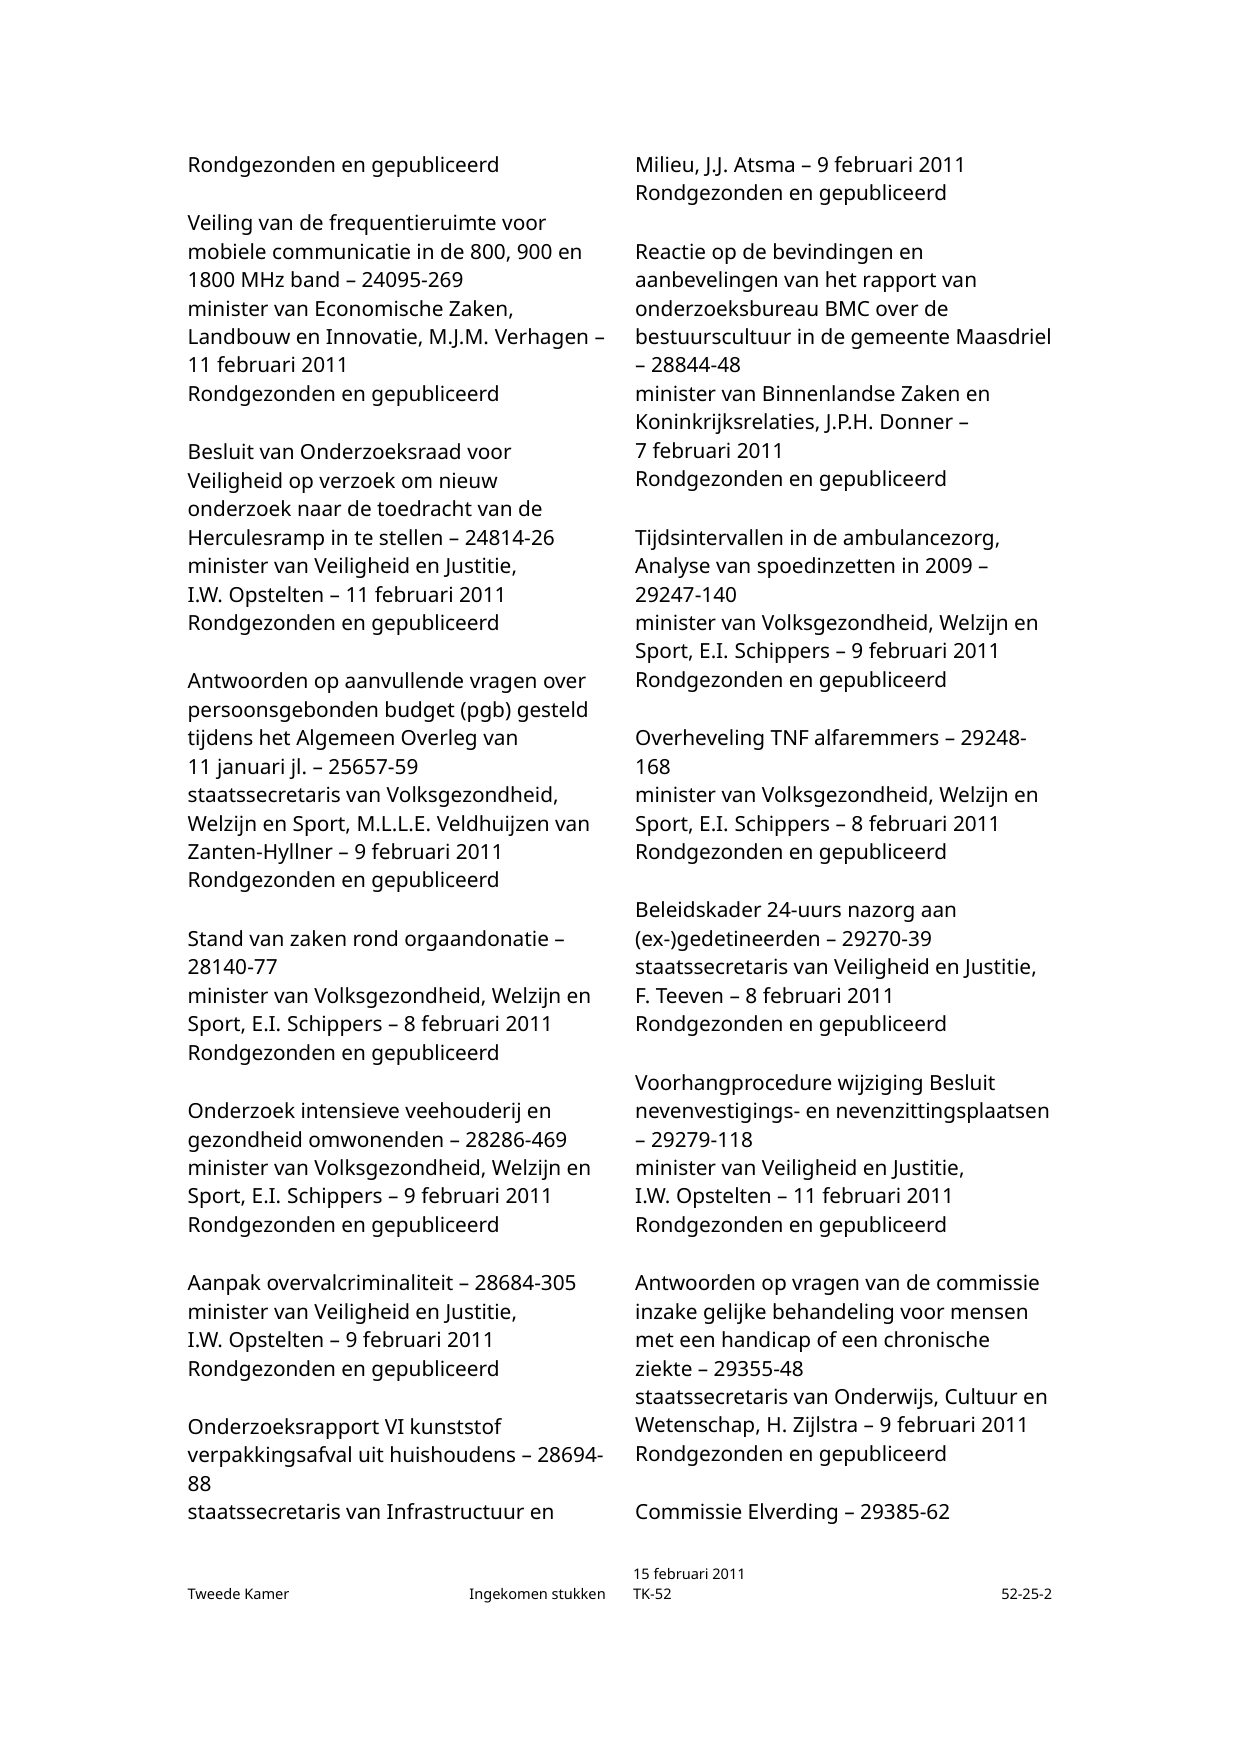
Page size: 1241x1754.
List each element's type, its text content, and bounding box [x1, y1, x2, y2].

text minister van Binnenlandse Zaken en Koninkrijksrelaties, J.P.H. Donner – 7 februari 2011 [635, 379, 1053, 464]
text Commissie Elverding – 29385-62 [635, 1497, 1053, 1526]
text Voorhangprocedure wijziging Besluit nevenvestigings- en nevenzittingsplaatsen – 29279-118 [635, 1068, 1053, 1153]
text Onderzoeksrapport VI kunststof verpakkingsafval uit huishoudens – 28694-88 [187, 1412, 605, 1497]
text Beleidskader 24-uurs nazorg aan (ex-)gedetineerden – 29270-39 [635, 896, 1053, 952]
text minister van Volksgezondheid, Welzijn en Sport, E.I. Schippers – 9 februari 2011 [635, 608, 1053, 665]
text Rondgezonden en gepubliceerd [635, 464, 1053, 493]
text Rondgezonden en gepubliceerd [187, 1038, 605, 1066]
text Rondgezonden en gepubliceerd [187, 379, 605, 407]
text Rondgezonden en gepubliceerd [187, 1354, 605, 1382]
text Tijdsintervallen in de ambulancezorg, Analyse van spoedinzetten in 2009 – 29247-140 [635, 523, 1053, 608]
text Rondgezonden en gepubliceerd [635, 1009, 1053, 1038]
text Milieu, J.J. Atsma – 9 februari 2011 [635, 150, 1053, 178]
text minister van Economische Zaken, Landbouw en Innovatie, M.J.M. Verhagen – 11 februari 2011 [187, 294, 605, 379]
text Rondgezonden en gepubliceerd [635, 837, 1053, 866]
text minister van Volksgezondheid, Welzijn en Sport, E.I. Schippers – 8 februari 2011 [635, 780, 1053, 837]
text staatssecretaris van Onderwijs, Cultuur en Wetenschap, H. Zijlstra – 9 februari 2011 [635, 1382, 1053, 1439]
text Overheveling TNF alfaremmers – 29248-168 [635, 723, 1053, 780]
text Rondgezonden en gepubliceerd [635, 665, 1053, 693]
text minister van Volksgezondheid, Welzijn en Sport, E.I. Schippers – 8 februari 2011 [187, 981, 605, 1038]
text Rondgezonden en gepubliceerd [635, 178, 1053, 207]
text Rondgezonden en gepubliceerd [635, 1210, 1053, 1238]
text minister van Veiligheid en Justitie, I.W. Opstelten – 11 februari 2011 [187, 551, 605, 608]
text Rondgezonden en gepubliceerd [187, 866, 605, 894]
text Stand van zaken rond orgaandonatie – 28140-77 [187, 924, 605, 981]
text Rondgezonden en gepubliceerd [187, 150, 605, 178]
text minister van Veiligheid en Justitie, I.W. Opstelten – 9 februari 2011 [187, 1297, 605, 1354]
text minister van Volksgezondheid, Welzijn en Sport, E.I. Schippers – 9 februari 2011 [187, 1153, 605, 1210]
text staatssecretaris van Infrastructuur en [187, 1497, 605, 1526]
text staatssecretaris van Veiligheid en Justitie, F. Teeven – 8 februari 2011 [635, 952, 1053, 1009]
text Rondgezonden en gepubliceerd [187, 608, 605, 637]
text Antwoorden op aanvullende vragen over persoonsgebonden budget (pgb) gesteld tijdens het Algemeen Overleg van 11 januari jl. – 25657-59 [187, 667, 605, 780]
text Besluit van Onderzoeksraad voor Veiligheid op verzoek om nieuw onderzoek naar de toedracht van de Herculesramp in te stellen – 24814-26 [187, 437, 605, 551]
text Reactie op de bevindingen en aanbevelingen van het rapport van onderzoeksbureau BMC over de bestuurscultuur in de gemeente Maasdriel – 28844-48 [635, 237, 1053, 379]
text staatssecretaris van Volksgezondheid, Welzijn en Sport, M.L.L.E. Veldhuijzen van Zanten-Hyllner – 9 februari 2011 [187, 780, 605, 866]
text Aanpak overvalcriminaliteit – 28684-305 [187, 1268, 605, 1297]
text Rondgezonden en gepubliceerd [635, 1439, 1053, 1467]
text Veiling van de frequentieruimte voor mobiele communicatie in de 800, 900 en 1800 MHz band – 24095-269 [187, 208, 605, 294]
text Antwoorden op vragen van de commissie inzake gelijke behandeling voor mensen met een handicap of een chronische ziekte – 29355-48 [635, 1268, 1053, 1382]
text minister van Veiligheid en Justitie, I.W. Opstelten – 11 februari 2011 [635, 1153, 1053, 1210]
text Onderzoek intensieve veehouderij en gezondheid omwonenden – 28286-469 [187, 1096, 605, 1153]
text Rondgezonden en gepubliceerd [187, 1210, 605, 1238]
